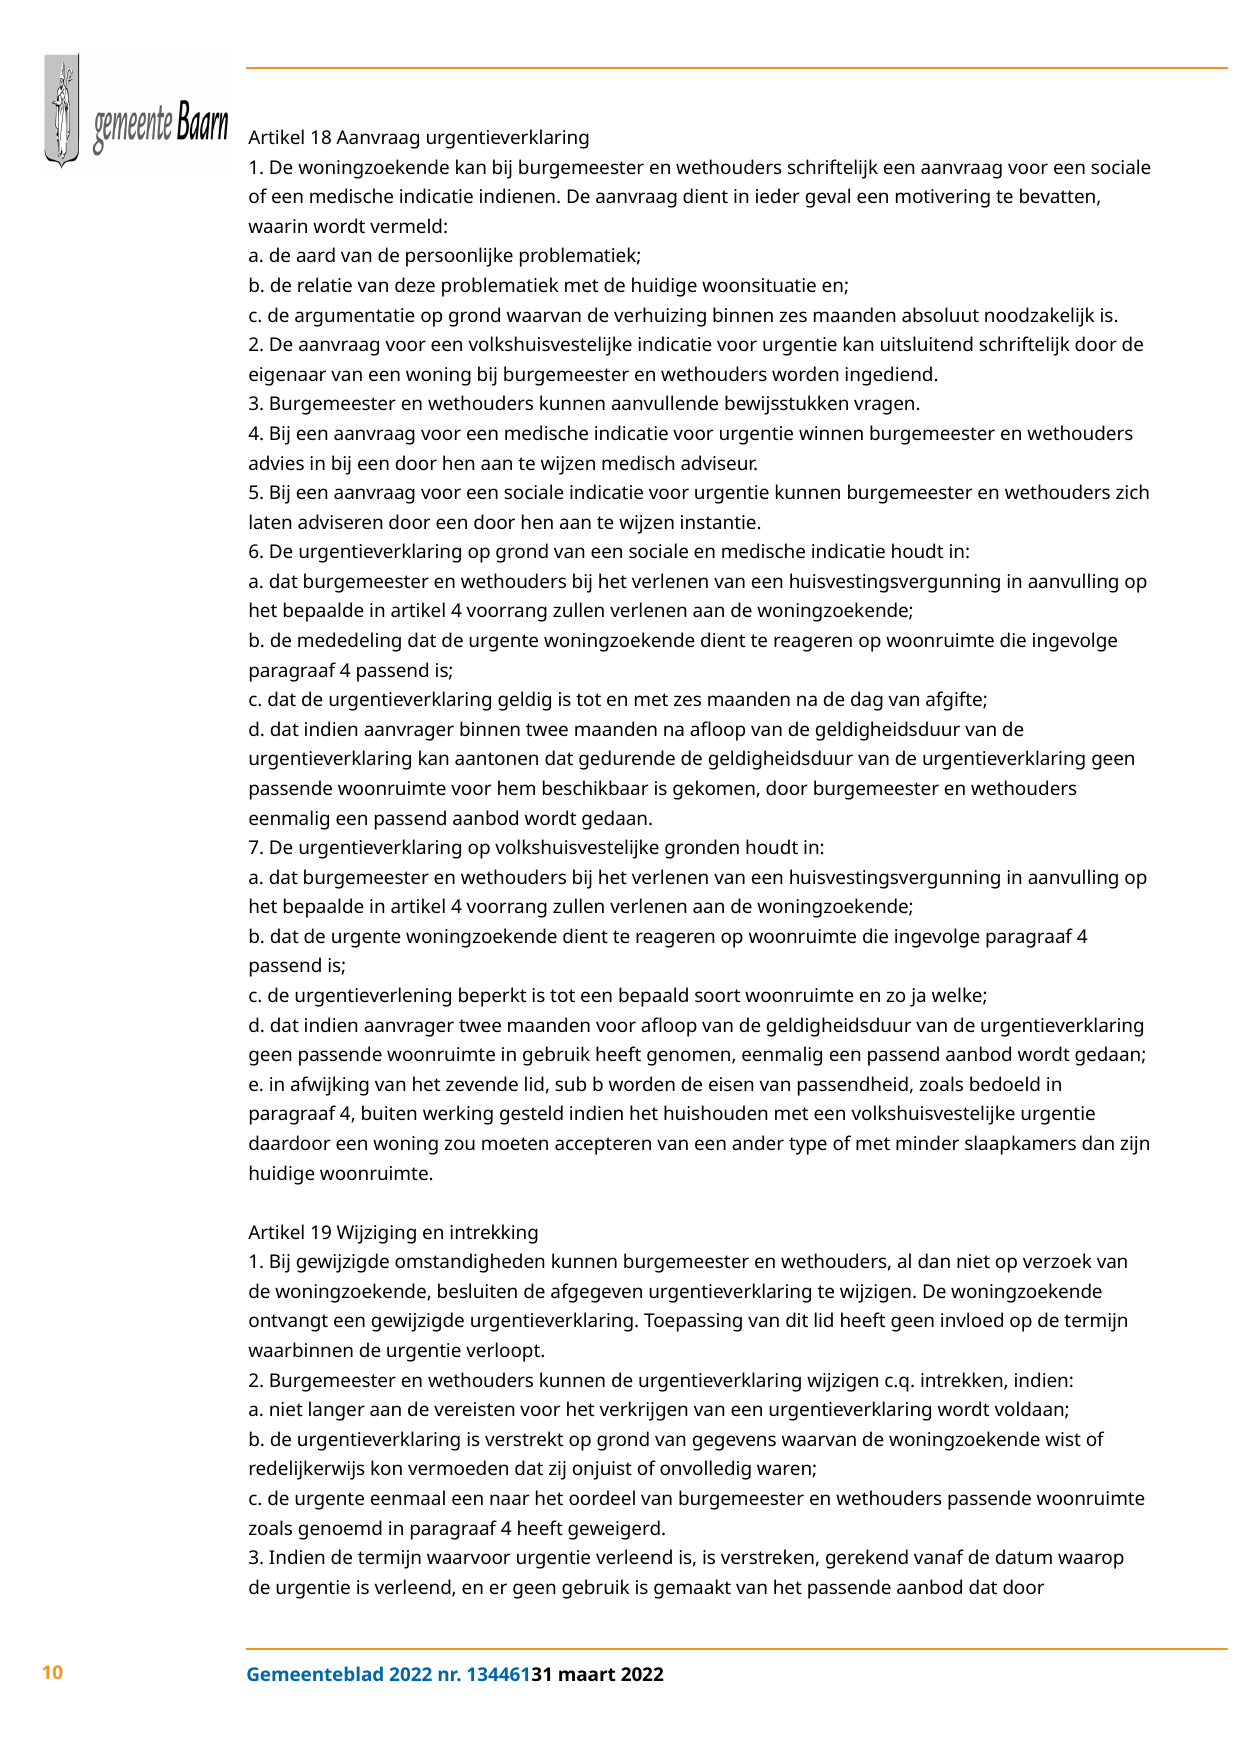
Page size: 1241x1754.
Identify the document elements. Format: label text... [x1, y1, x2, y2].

text 4. Bij een aanvraag voor een medische indicatie voor urgentie winnen burgemeester en wethouders advies in bij een door hen aan te wijzen medisch adviseur. [248, 420, 1152, 476]
text b. dat de urgente woningzoekende dient te reageren op woonruimte die ingevolge paragraaf 4 passend is; [248, 923, 1152, 978]
text 1. Bij gewijzigde omstandigheden kunnen burgemeester en wethouders, al dan niet op verzoek van de woningzoekende, besluiten de afgegeven urgentieverklaring te wijzigen. De woningzoekende ontvangt een gewijzigde urgentieverklaring. Toepassing van dit lid heeft geen invloed op de termijn waarbinnen de urgentie verloopt. [248, 1248, 1152, 1363]
text e. in afwijking van het zevende lid, sub b worden de eisen van passendheid, zoals bedoeld in paragraaf 4, buiten werking gesteld indien het huishouden met een volkshuisvestelijke urgentie daardoor een woning zou moeten accepteren van een ander type of met minder slaapkamers dan zijn huidige woonruimte. [248, 1071, 1152, 1186]
text 5. Bij een aanvraag voor een sociale indicatie voor urgentie kunnen burgemeester en wethouders zich laten adviseren door een door hen aan te wijzen instantie. [248, 479, 1152, 535]
text b. de urgentieverklaring is verstrekt op grond van gegevens waarvan de woningzoekende wist of redelijkerwijs kon vermoeden dat zij onjuist of onvolledig waren; [248, 1426, 1152, 1481]
text c. de urgentieverlening beperkt is tot een bepaald soort woonruimte en zo ja welke; [248, 982, 1152, 1008]
text a. niet langer aan de vereisten voor het verkrijgen van een urgentieverklaring wordt voldaan; [248, 1396, 1152, 1422]
text c. de argumentatie op grond waarvan de verhuizing binnen zes maanden absoluut noodzakelijk is. [248, 302, 1152, 328]
text 2. Burgemeester en wethouders kunnen de urgentieverklaring wijzigen c.q. intrekken, indien: [248, 1367, 1152, 1393]
text a. de aard van de persoonlijke problematiek; [248, 243, 1152, 268]
text a. dat burgemeester en wethouders bij het verlenen van een huisvestingsvergunning in aanvulling op het bepaalde in artikel 4 voorrang zullen verlenen aan de woningzoekende; [248, 864, 1152, 919]
text Artikel 18 Aanvraag urgentieverklaring [248, 124, 1152, 150]
text b. de relatie van deze problematiek met de huidige woonsituatie en; [248, 272, 1152, 298]
text 3. Indien de termijn waarvoor urgentie verleend is, is verstreken, gerekend vanaf de datum waarop de urgentie is verleend, en er geen gebruik is gemaakt van het passende aanbod dat door [248, 1544, 1152, 1600]
picture [41, 47, 231, 172]
text d. dat indien aanvrager twee maanden voor afloop van de geldigheidsduur van de urgentieverklaring geen passende woonruimte in gebruik heeft genomen, eenmalig een passend aanbod wordt gedaan; [248, 1012, 1152, 1067]
text b. de mededeling dat de urgente woningzoekende dient te reageren op woonruimte die ingevolge paragraaf 4 passend is; [248, 627, 1152, 683]
text 2. De aanvraag voor een volkshuisvestelijke indicatie voor urgentie kan uitsluitend schriftelijk door de eigenaar van een woning bij burgemeester en wethouders worden ingediend. [248, 331, 1152, 387]
text 1. De woningzoekende kan bij burgemeester en wethouders schriftelijk een aanvraag voor een sociale of een medische indicatie indienen. De aanvraag dient in ieder geval een motivering te bevatten, waarin wordt vermeld: [248, 154, 1152, 239]
text a. dat burgemeester en wethouders bij het verlenen van een huisvestingsvergunning in aanvulling op het bepaalde in artikel 4 voorrang zullen verlenen aan de woningzoekende; [248, 568, 1152, 623]
text d. dat indien aanvrager binnen twee maanden na afloop van de geldigheidsduur van de urgentieverklaring kan aantonen dat gedurende de geldigheidsduur van de urgentieverklaring geen passende woonruimte voor hem beschikbaar is gekomen, door burgemeester en wethouders eenmalig een passend aanbod wordt gedaan. [248, 716, 1152, 831]
text 7. De urgentieverklaring op volkshuisvestelijke gronden houdt in: [248, 834, 1152, 860]
text c. de urgente eenmaal een naar het oordeel van burgemeester en wethouders passende woonruimte zoals genoemd in paragraaf 4 heeft geweigerd. [248, 1485, 1152, 1541]
text 3. Burgemeester en wethouders kunnen aanvullende bewijsstukken vragen. [248, 391, 1152, 416]
text Artikel 19 Wijziging en intrekking [248, 1219, 1152, 1245]
text c. dat de urgentieverklaring geldig is tot en met zes maanden na de dag van afgifte; [248, 686, 1152, 712]
text 6. De urgentieverklaring op grond van een sociale en medische indicatie houdt in: [248, 538, 1152, 564]
